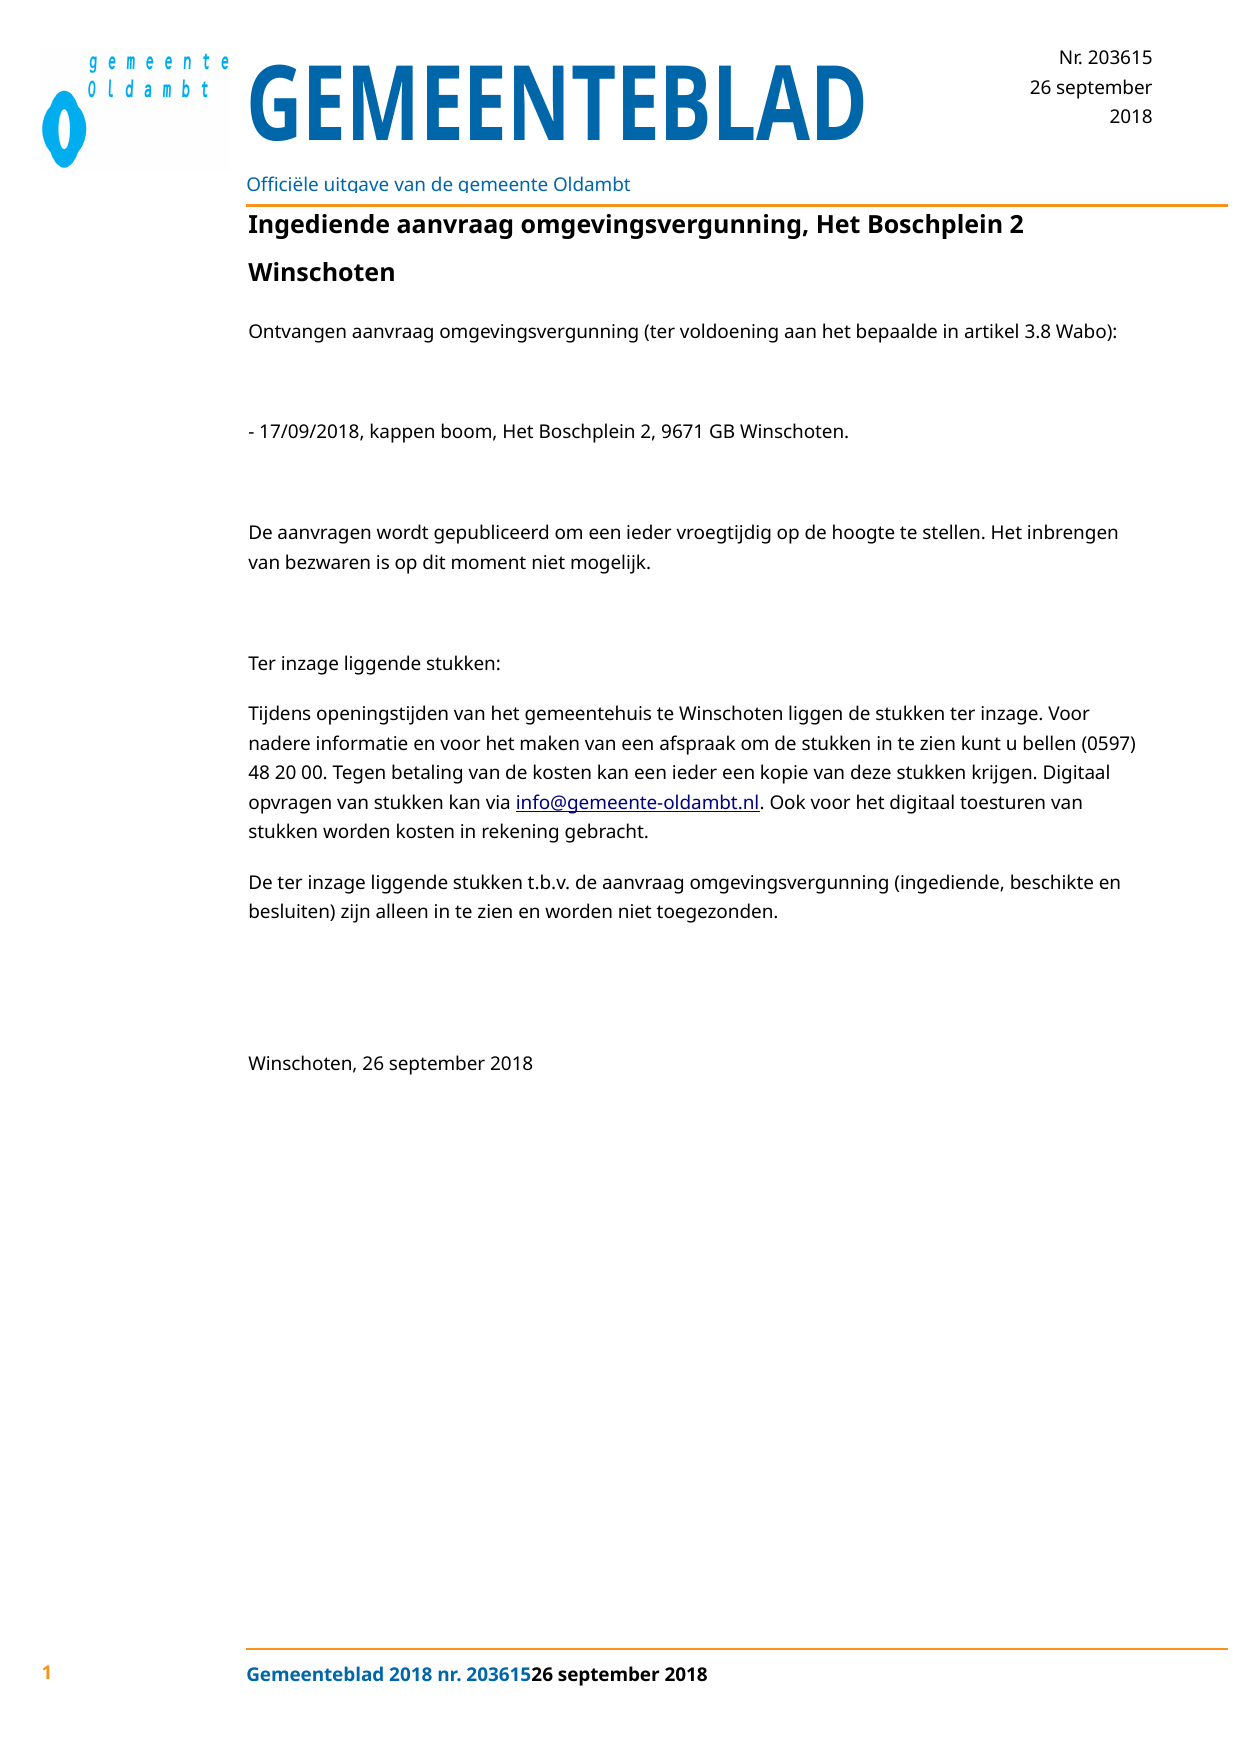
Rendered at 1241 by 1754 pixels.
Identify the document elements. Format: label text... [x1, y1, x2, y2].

text De aanvragen wordt gepubliceerd om een ieder vroegtijdig op de hoogte te stellen. Het inbrengen van bezwaren is op dit moment niet mogelijk. [248, 519, 1152, 575]
text Winschoten, 26 september 2018 [248, 1050, 1152, 1076]
text Tijdens openingstijden van het gemeentehuis te Winschoten liggen de stukken ter inzage. Voor nadere informatie en voor het maken van een afspraak om de stukken in te zien kunt u bellen (0597) 48 20 00. Tegen betaling van de kosten kan een ieder een kopie van deze stukken krijgen. Digitaal opvragen van stukken kan via info@gemeente-oldambt.nl. Ook voor het digitaal toesturen van stukken worden kosten in rekening gebracht. [248, 700, 1152, 844]
picture [41, 47, 231, 172]
text De ter inzage liggende stukken t.b.v. de aanvraag omgevingsvergunning (ingediende, beschikte en besluiten) zijn alleen in te zien en worden niet toegezonden. [248, 869, 1152, 924]
text Ter inzage liggende stukken: [248, 650, 1152, 676]
text - 17/09/2018, kappen boom, Het Boschplein 2, 9671 GB Winschoten. [248, 419, 1152, 444]
text Ingediende aanvraag omgevingsvergunning, Het Boschplein 2 Winschoten [248, 207, 1152, 288]
text Ontvangen aanvraag omgevingsvergunning (ter voldoening aan het bepaalde in artikel 3.8 Wabo): [248, 318, 1152, 344]
